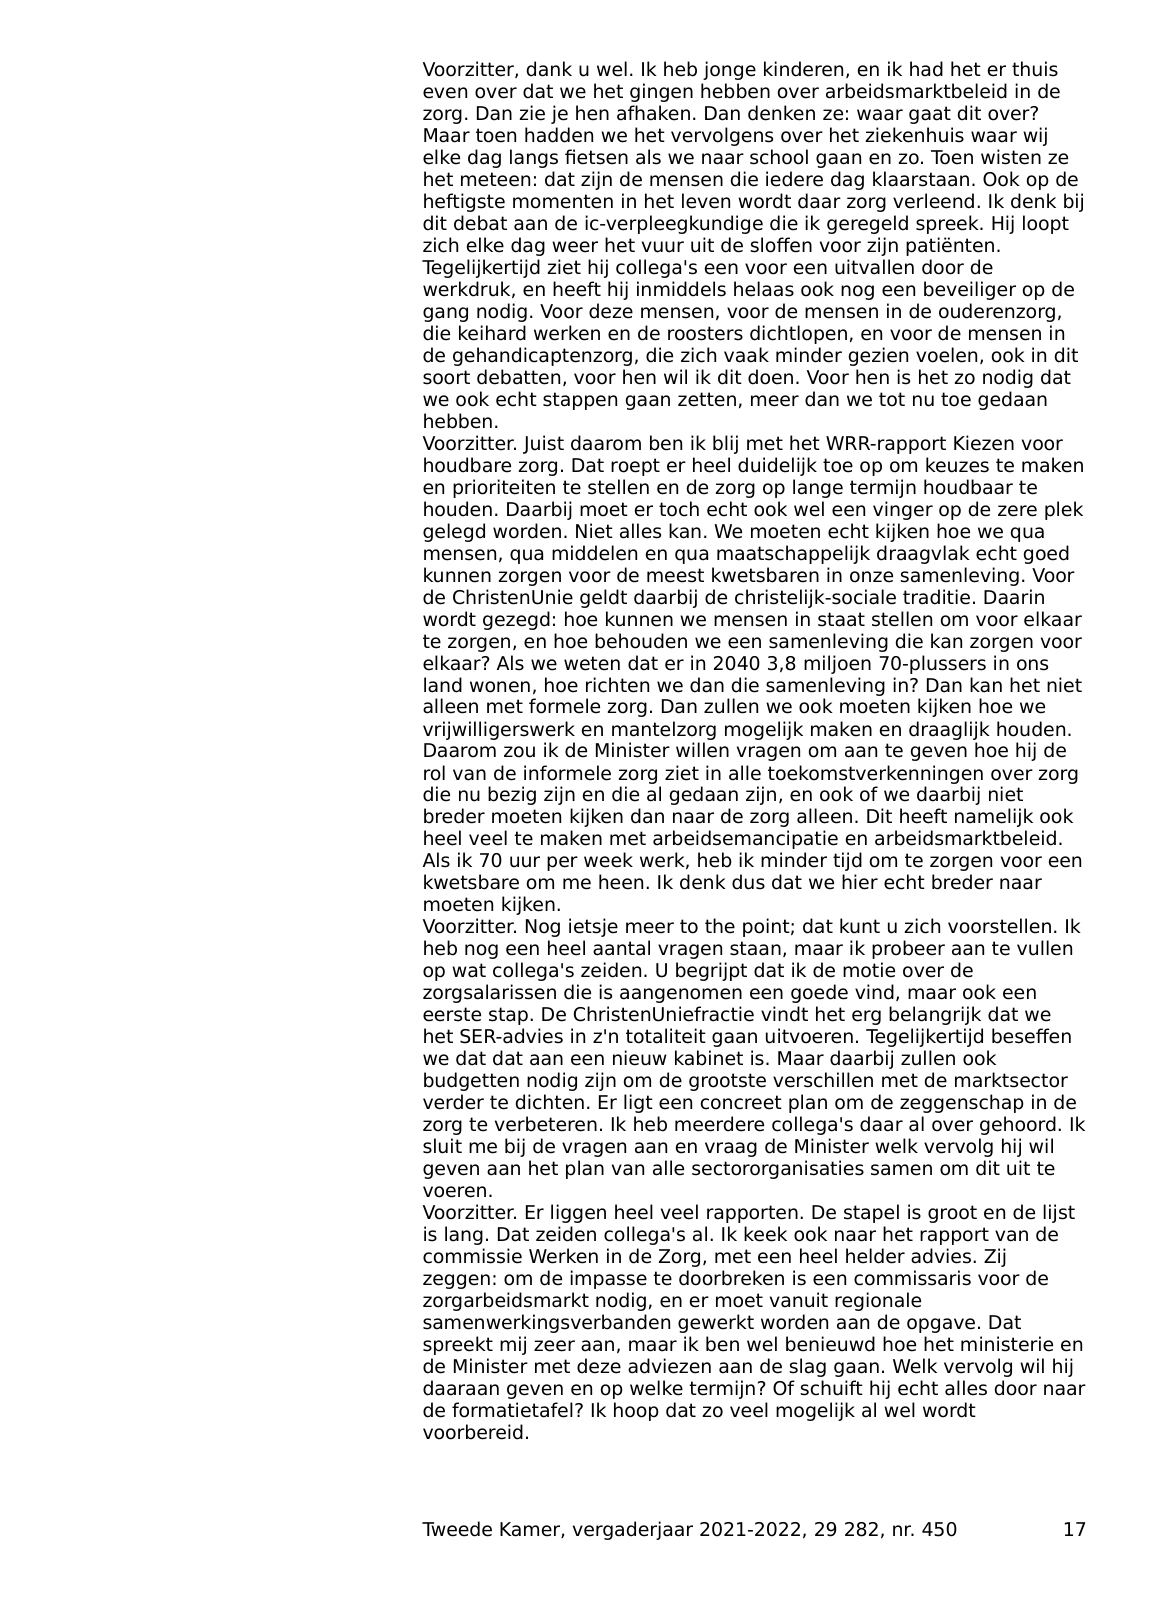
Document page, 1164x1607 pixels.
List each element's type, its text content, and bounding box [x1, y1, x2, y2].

text Voorzitter. Er liggen heel veel rapporten. De stapel is groot en de lijst is lang. Dat zeiden collega's al. Ik keek ook naar het rapport van de commissie Werken in de Zorg, met een heel helder advies. Zij zeggen: om de impasse te doorbreken is een commissaris voor de zorgarbeidsmarkt nodig, en er moet vanuit regionale samenwerkingsverbanden gewerkt worden aan de opgave. Dat spreekt mij zeer aan, maar ik ben wel benieuwd hoe het ministerie en de Minister met deze adviezen aan de slag gaan. Welk vervolg wil hij daaraan geven en op welke termijn? Of schuift hij echt alles door naar de formatietafel? Ik hoop dat zo veel mogelijk al wel wordt voorbereid. [422, 1202, 1087, 1444]
text Voorzitter. Nog ietsje meer to the point; dat kunt u zich voorstellen. Ik heb nog een heel aantal vragen staan, maar ik probeer aan te vullen op wat collega's zeiden. U begrijpt dat ik de motie over de zorgsalarissen die is aangenomen een goede vind, maar ook een eerste stap. De ChristenUniefractie vindt het erg belangrijk dat we het SER-advies in z'n totaliteit gaan uitvoeren. Tegelijkertijd beseffen we dat dat aan een nieuw kabinet is. Maar daarbij zullen ook budgetten nodig zijn om de grootste verschillen met de marktsector verder te dichten. Er ligt een concreet plan om de zeggenschap in de zorg te verbeteren. Ik heb meerdere collega's daar al over gehoord. Ik sluit me bij de vragen aan en vraag de Minister welk vervolg hij wil geven aan het plan van alle sectororganisaties samen om dit uit te voeren. [422, 916, 1087, 1202]
text Voorzitter, dank u wel. Ik heb jonge kinderen, en ik had het er thuis even over dat we het gingen hebben over arbeidsmarktbeleid in de zorg. Dan zie je hen afhaken. Dan denken ze: waar gaat dit over? Maar toen hadden we het vervolgens over het ziekenhuis waar wij elke dag langs fietsen als we naar school gaan en zo. Toen wisten ze het meteen: dat zijn de mensen die iedere dag klaarstaan. Ook op de heftigste momenten in het leven wordt daar zorg verleend. Ik denk bij dit debat aan de ic-verpleegkundige die ik geregeld spreek. Hij loopt zich elke dag weer het vuur uit de sloffen voor zijn patiënten. Tegelijkertijd ziet hij collega's een voor een uitvallen door de werkdruk, en heeft hij inmiddels helaas ook nog een beveiliger op de gang nodig. Voor deze mensen, voor de mensen in de ouderenzorg, die keihard werken en de roosters dichtlopen, en voor de mensen in de gehandicaptenzorg, die zich vaak minder gezien voelen, ook in dit soort debatten, voor hen wil ik dit doen. Voor hen is het zo nodig dat we ook echt stappen gaan zetten, meer dan we tot nu toe gedaan hebben. [422, 59, 1087, 433]
text Voorzitter. Juist daarom ben ik blij met het WRR-rapport Kiezen voor houdbare zorg. Dat roept er heel duidelijk toe op om keuzes te maken en prioriteiten te stellen en de zorg op lange termijn houdbaar te houden. Daarbij moet er toch echt ook wel een vinger op de zere plek gelegd worden. Niet alles kan. We moeten echt kijken hoe we qua mensen, qua middelen en qua maatschappelijk draagvlak echt goed kunnen zorgen voor de meest kwetsbaren in onze samenleving. Voor de ChristenUnie geldt daarbij de christelijk-sociale traditie. Daarin wordt gezegd: hoe kunnen we mensen in staat stellen om voor elkaar te zorgen, en hoe behouden we een samenleving die kan zorgen voor elkaar? Als we weten dat er in 2040 3,8 miljoen 70-plussers in ons land wonen, hoe richten we dan die samenleving in? Dan kan het niet alleen met formele zorg. Dan zullen we ook moeten kijken hoe we vrijwilligerswerk en mantelzorg mogelijk maken en draaglijk houden. Daarom zou ik de Minister willen vragen om aan te geven hoe hij de rol van de informele zorg ziet in alle toekomstverkenningen over zorg die nu bezig zijn en die al gedaan zijn, en ook of we daarbij niet breder moeten kijken dan naar de zorg alleen. Dit heeft namelijk ook heel veel te maken met arbeidsemancipatie en arbeidsmarktbeleid. Als ik 70 uur per week werk, heb ik minder tijd om te zorgen voor een kwetsbare om me heen. Ik denk dus dat we hier echt breder naar moeten kijken. [422, 433, 1087, 916]
